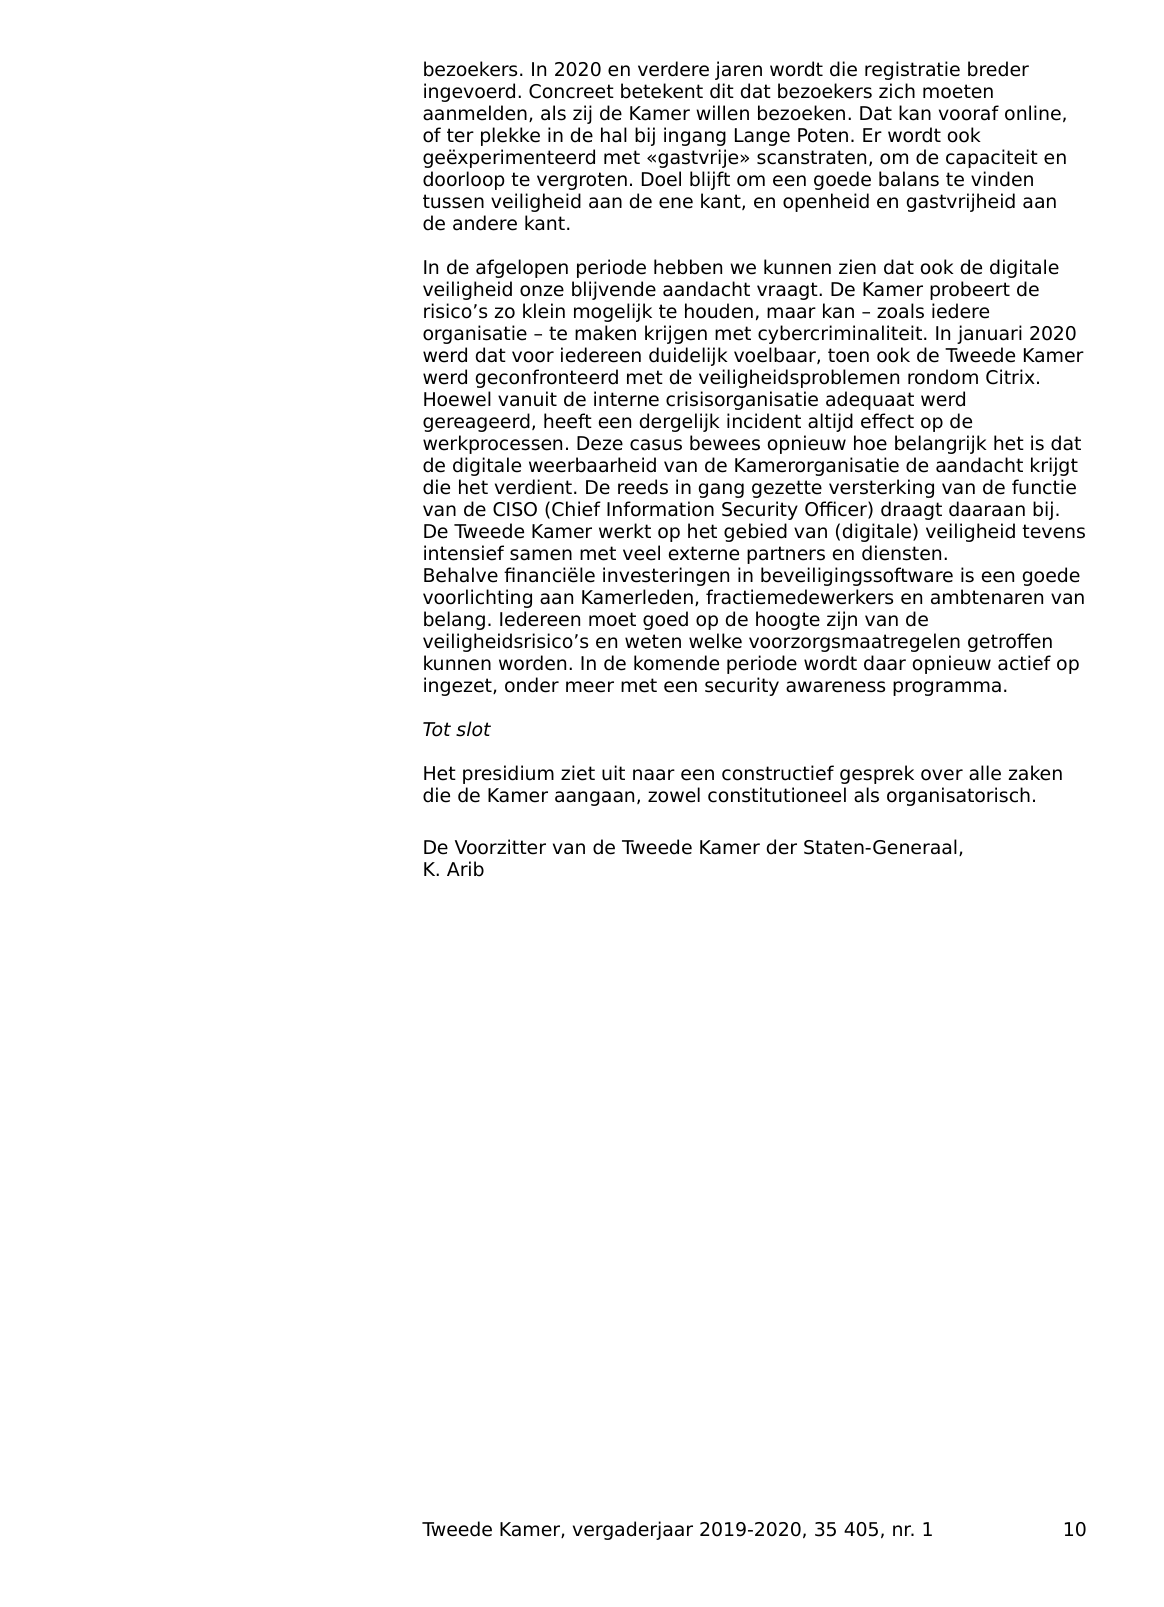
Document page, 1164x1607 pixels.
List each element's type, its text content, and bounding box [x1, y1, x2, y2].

subtitle Tot slot [422, 719, 1087, 741]
text Behalve financiële investeringen in beveiligingssoftware is een goede voorlichting aan Kamerleden, fractiemedewerkers en ambtenaren van belang. Iedereen moet goed op de hoogte zijn van de veiligheidsrisico’s en weten welke voorzorgsmaatregelen getroffen kunnen worden. In de komende periode wordt daar opnieuw actief op ingezet, onder meer met een security awareness programma. [422, 565, 1087, 697]
text De Voorzitter van de Tweede Kamer der Staten-Generaal, K. Arib [422, 837, 1087, 881]
text bezoekers. In 2020 en verdere jaren wordt die registratie breder ingevoerd. Concreet betekent dit dat bezoekers zich moeten aanmelden, als zij de Kamer willen bezoeken. Dat kan vooraf online, of ter plekke in de hal bij ingang Lange Poten. Er wordt ook geëxperimenteerd met «gastvrije» scanstraten, om de capaciteit en doorloop te vergroten. Doel blijft om een goede balans te vinden tussen veiligheid aan de ene kant, en openheid en gastvrijheid aan de andere kant. [422, 59, 1087, 235]
text Het presidium ziet uit naar een constructief gesprek over alle zaken die de Kamer aangaan, zowel constitutioneel als organisatorisch. [422, 763, 1087, 807]
text In de afgelopen periode hebben we kunnen zien dat ook de digitale veiligheid onze blijvende aandacht vraagt. De Kamer probeert de risico’s zo klein mogelijk te houden, maar kan – zoals iedere organisatie – te maken krijgen met cybercriminaliteit. In januari 2020 werd dat voor iedereen duidelijk voelbaar, toen ook de Tweede Kamer werd geconfronteerd met de veiligheidsproblemen rondom Citrix. Hoewel vanuit de interne crisisorganisatie adequaat werd gereageerd, heeft een dergelijk incident altijd effect op de werkprocessen. Deze casus bewees opnieuw hoe belangrijk het is dat de digitale weerbaarheid van de Kamerorganisatie de aandacht krijgt die het verdient. De reeds in gang gezette versterking van de functie van de CISO (Chief Information Security Officer) draagt daaraan bij. De Tweede Kamer werkt op het gebied van (digitale) veiligheid tevens intensief samen met veel externe partners en diensten. [422, 257, 1087, 565]
